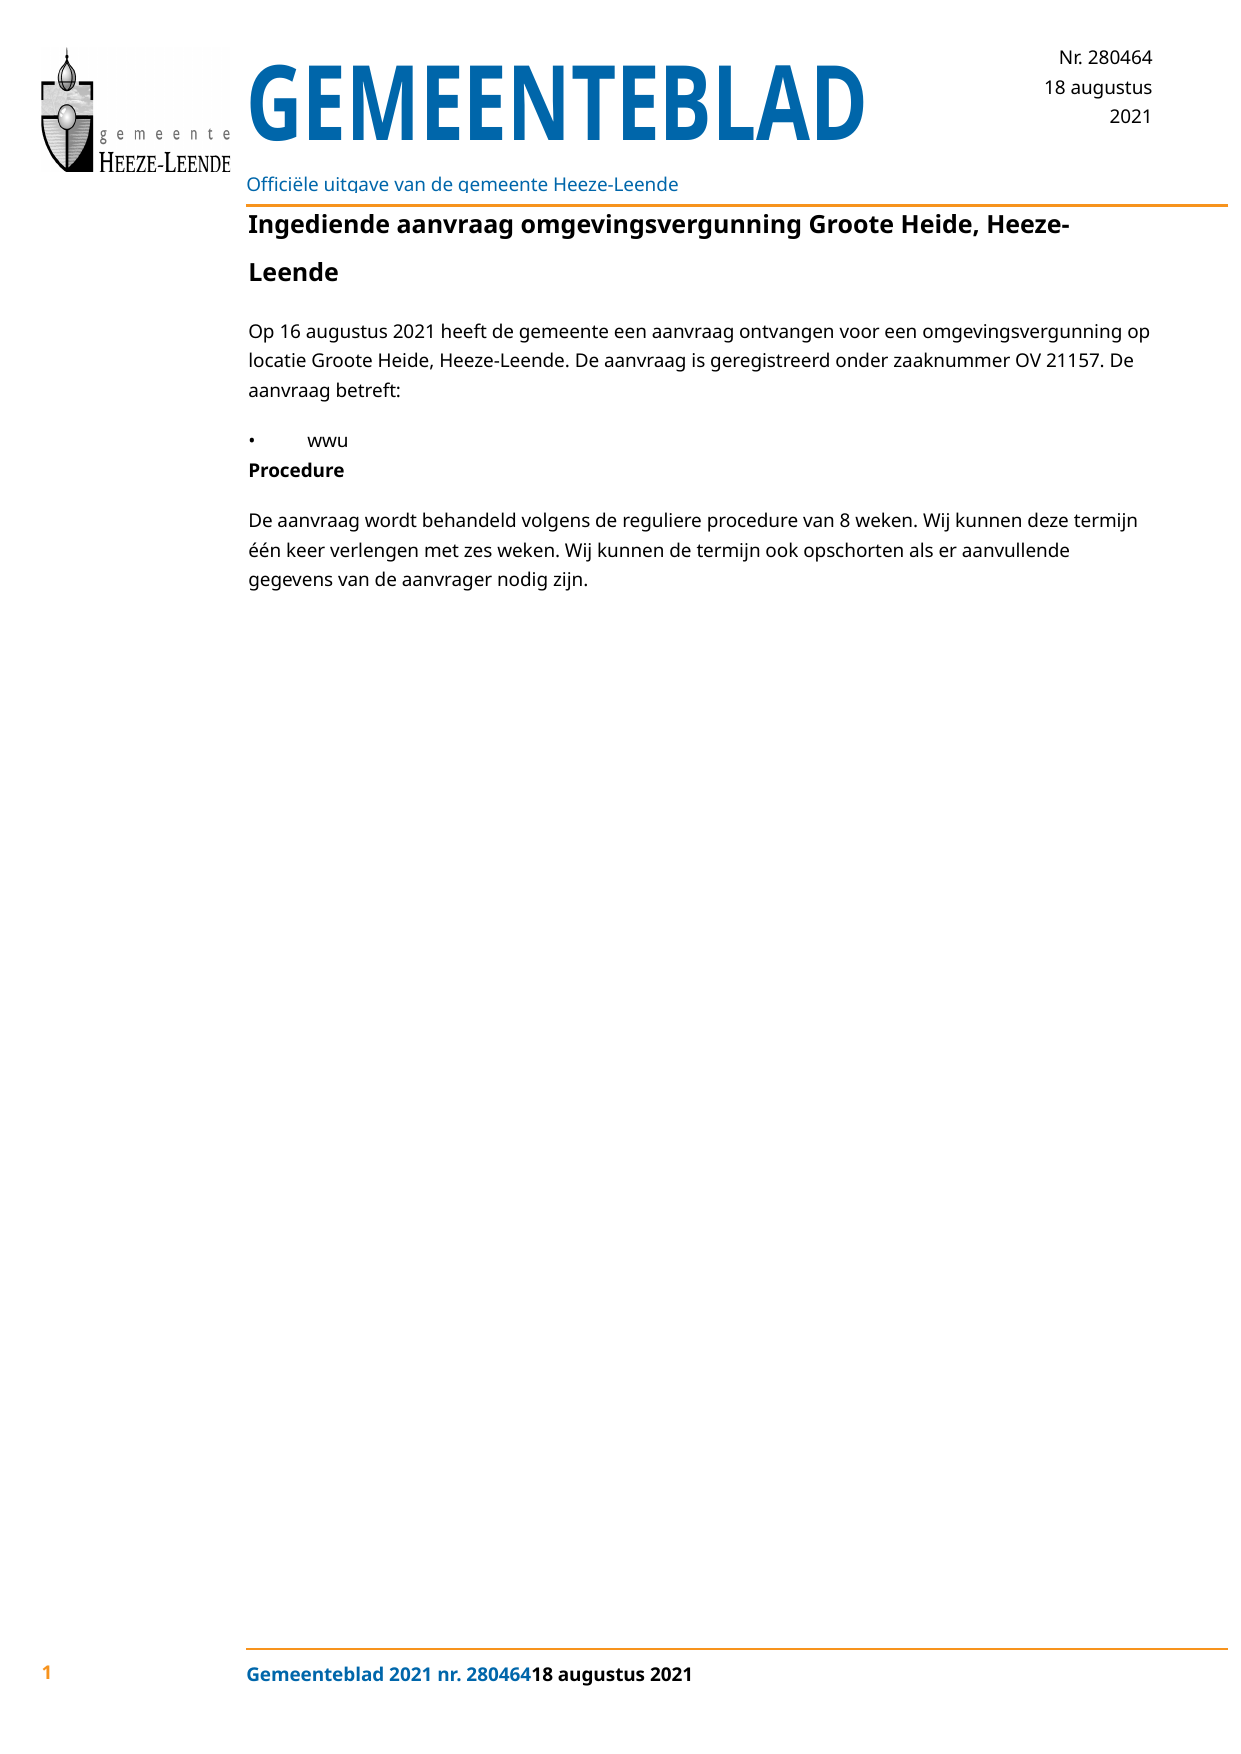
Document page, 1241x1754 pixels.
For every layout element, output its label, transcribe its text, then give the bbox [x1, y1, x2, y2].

text De aanvraag wordt behandeld volgens de reguliere procedure van 8 weken. Wij kunnen deze termijn één keer verlengen met zes weken. Wij kunnen de termijn ook opschorten als er aanvullende gegevens van de aanvrager nodig zijn. [248, 507, 1152, 592]
text Procedure [248, 457, 1152, 483]
list wwu [248, 427, 1152, 453]
picture [41, 47, 231, 172]
text Ingediende aanvraag omgevingsvergunning Groote Heide, Heeze-Leende [248, 207, 1152, 288]
text Op 16 augustus 2021 heeft de gemeente een aanvraag ontvangen voor een omgevingsvergunning op locatie Groote Heide, Heeze-Leende. De aanvraag is geregistreerd onder zaaknummer OV 21157. De aanvraag betreft: [248, 318, 1152, 403]
